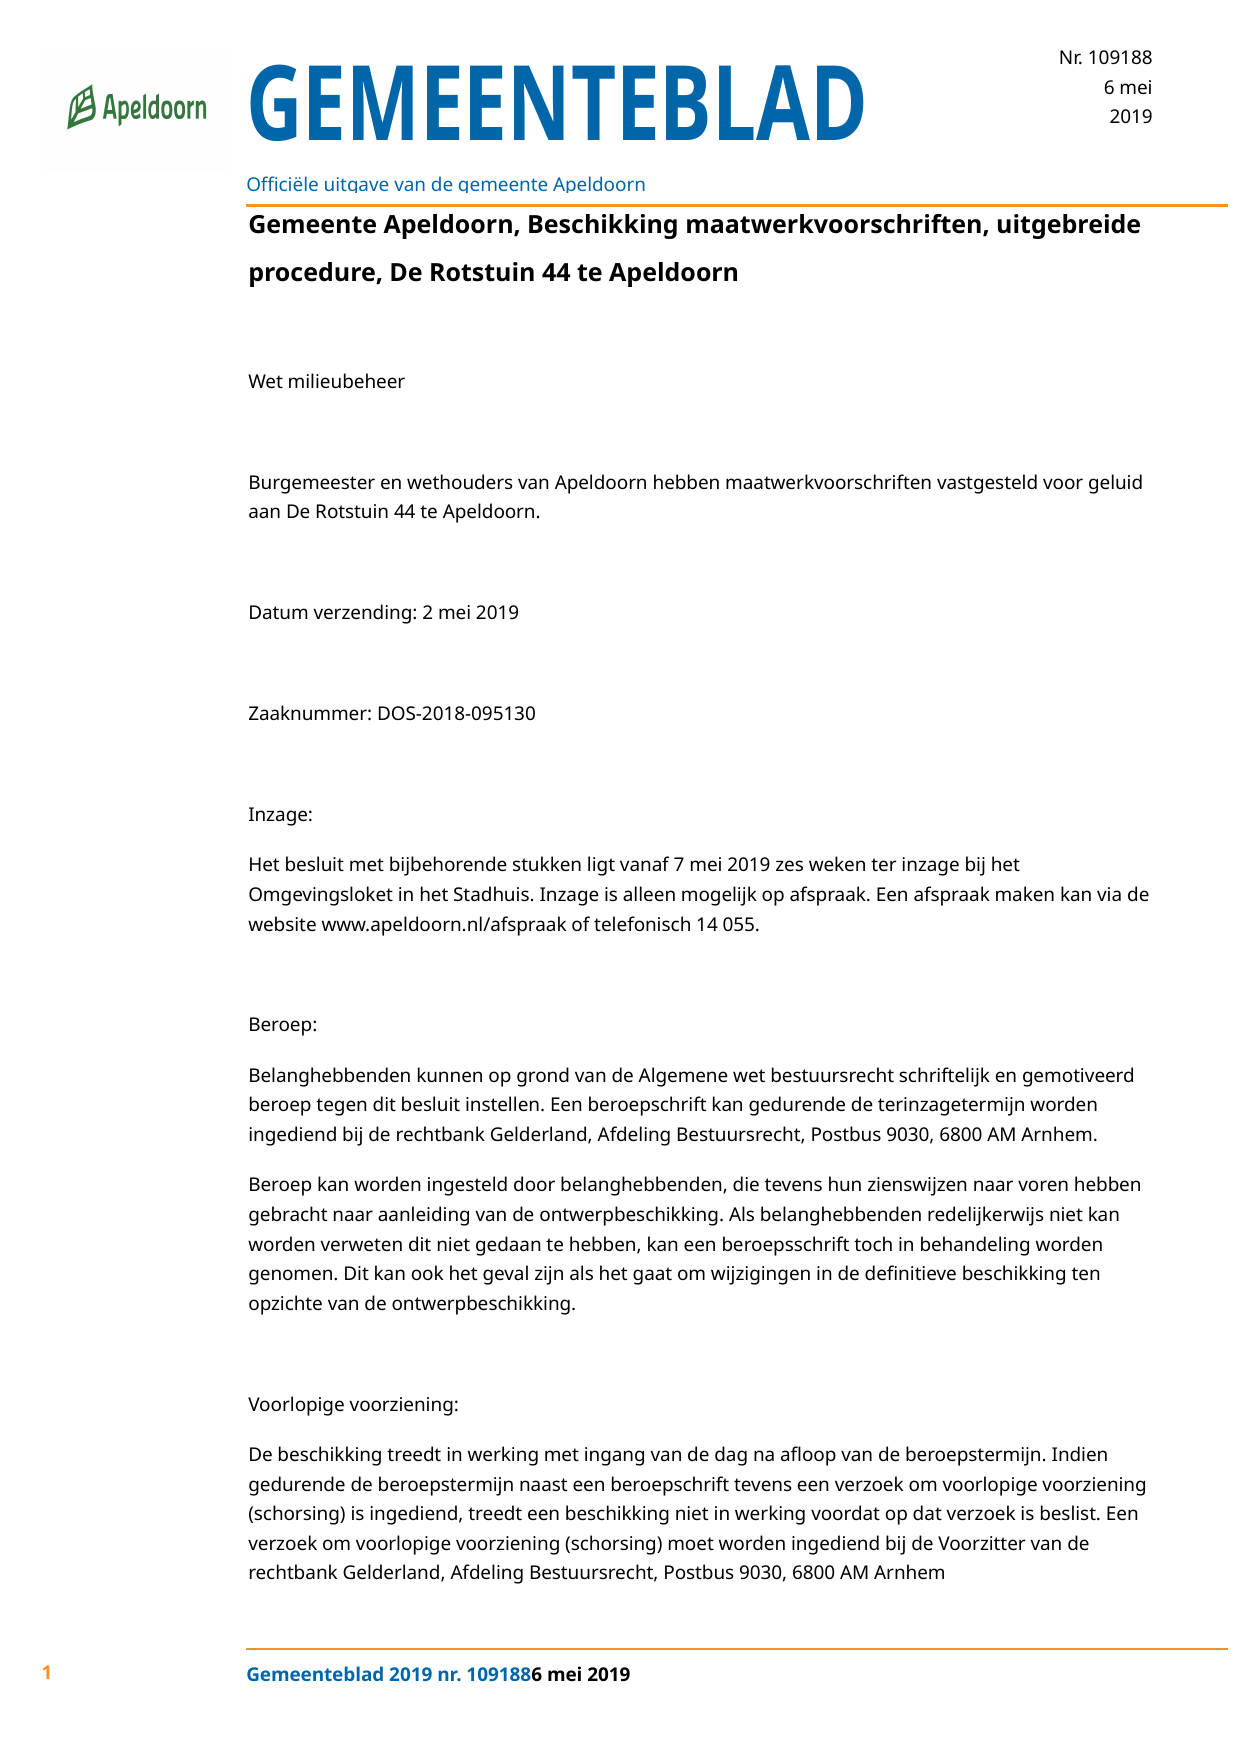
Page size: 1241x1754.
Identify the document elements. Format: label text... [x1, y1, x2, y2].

text Inzage: [248, 801, 1152, 827]
text Wet milieubeheer [248, 368, 1152, 394]
text Belanghebbenden kunnen op grond van de Algemene wet bestuursrecht schriftelijk en gemotiveerd beroep tegen dit besluit instellen. Een beroepschrift kan gedurende de terinzagetermijn worden ingediend bij de rechtbank Gelderland, Afdeling Bestuursrecht, Postbus 9030, 6800 AM Arnhem. [248, 1062, 1152, 1147]
text Burgemeester en wethouders van Apeldoorn hebben maatwerkvoorschriften vastgesteld voor geluid aan De Rotstuin 44 te Apeldoorn. [248, 469, 1152, 524]
text Beroep: [248, 1012, 1152, 1037]
text Datum verzending: 2 mei 2019 [248, 599, 1152, 625]
text Beroep kan worden ingesteld door belanghebbenden, die tevens hun zienswijzen naar voren hebben gebracht naar aanleiding van de ontwerpbeschikking. Als belanghebbenden redelijkerwijs niet kan worden verweten dit niet gedaan te hebben, kan een beroepsschrift toch in behandeling worden genomen. Dit kan ook het geval zijn als het gaat om wijzigingen in de definitieve beschikking ten opzichte van de ontwerpbeschikking. [248, 1172, 1152, 1316]
text Zaaknummer: DOS-2018-095130 [248, 700, 1152, 726]
text Voorlopige voorziening: [248, 1391, 1152, 1417]
text Het besluit met bijbehorende stukken ligt vanaf 7 mei 2019 zes weken ter inzage bij het Omgevingsloket in het Stadhuis. Inzage is alleen mogelijk op afspraak. Een afspraak maken kan via de website www.apeldoorn.nl/afspraak of telefonisch 14 055. [248, 852, 1152, 937]
text De beschikking treedt in werking met ingang van de dag na afloop van de beroepstermijn. Indien gedurende de beroepstermijn naast een beroepschrift tevens een verzoek om voorlopige voorziening (schorsing) is ingediend, treedt een beschikking niet in werking voordat op dat verzoek is beslist. Een verzoek om voorlopige voorziening (schorsing) moet worden ingediend bij de Voorzitter van de rechtbank Gelderland, Afdeling Bestuursrecht, Postbus 9030, 6800 AM Arnhem [248, 1441, 1152, 1585]
picture [41, 47, 231, 172]
text Gemeente Apeldoorn, Beschikking maatwerkvoorschriften, uitgebreide procedure, De Rotstuin 44 te Apeldoorn [248, 207, 1152, 288]
